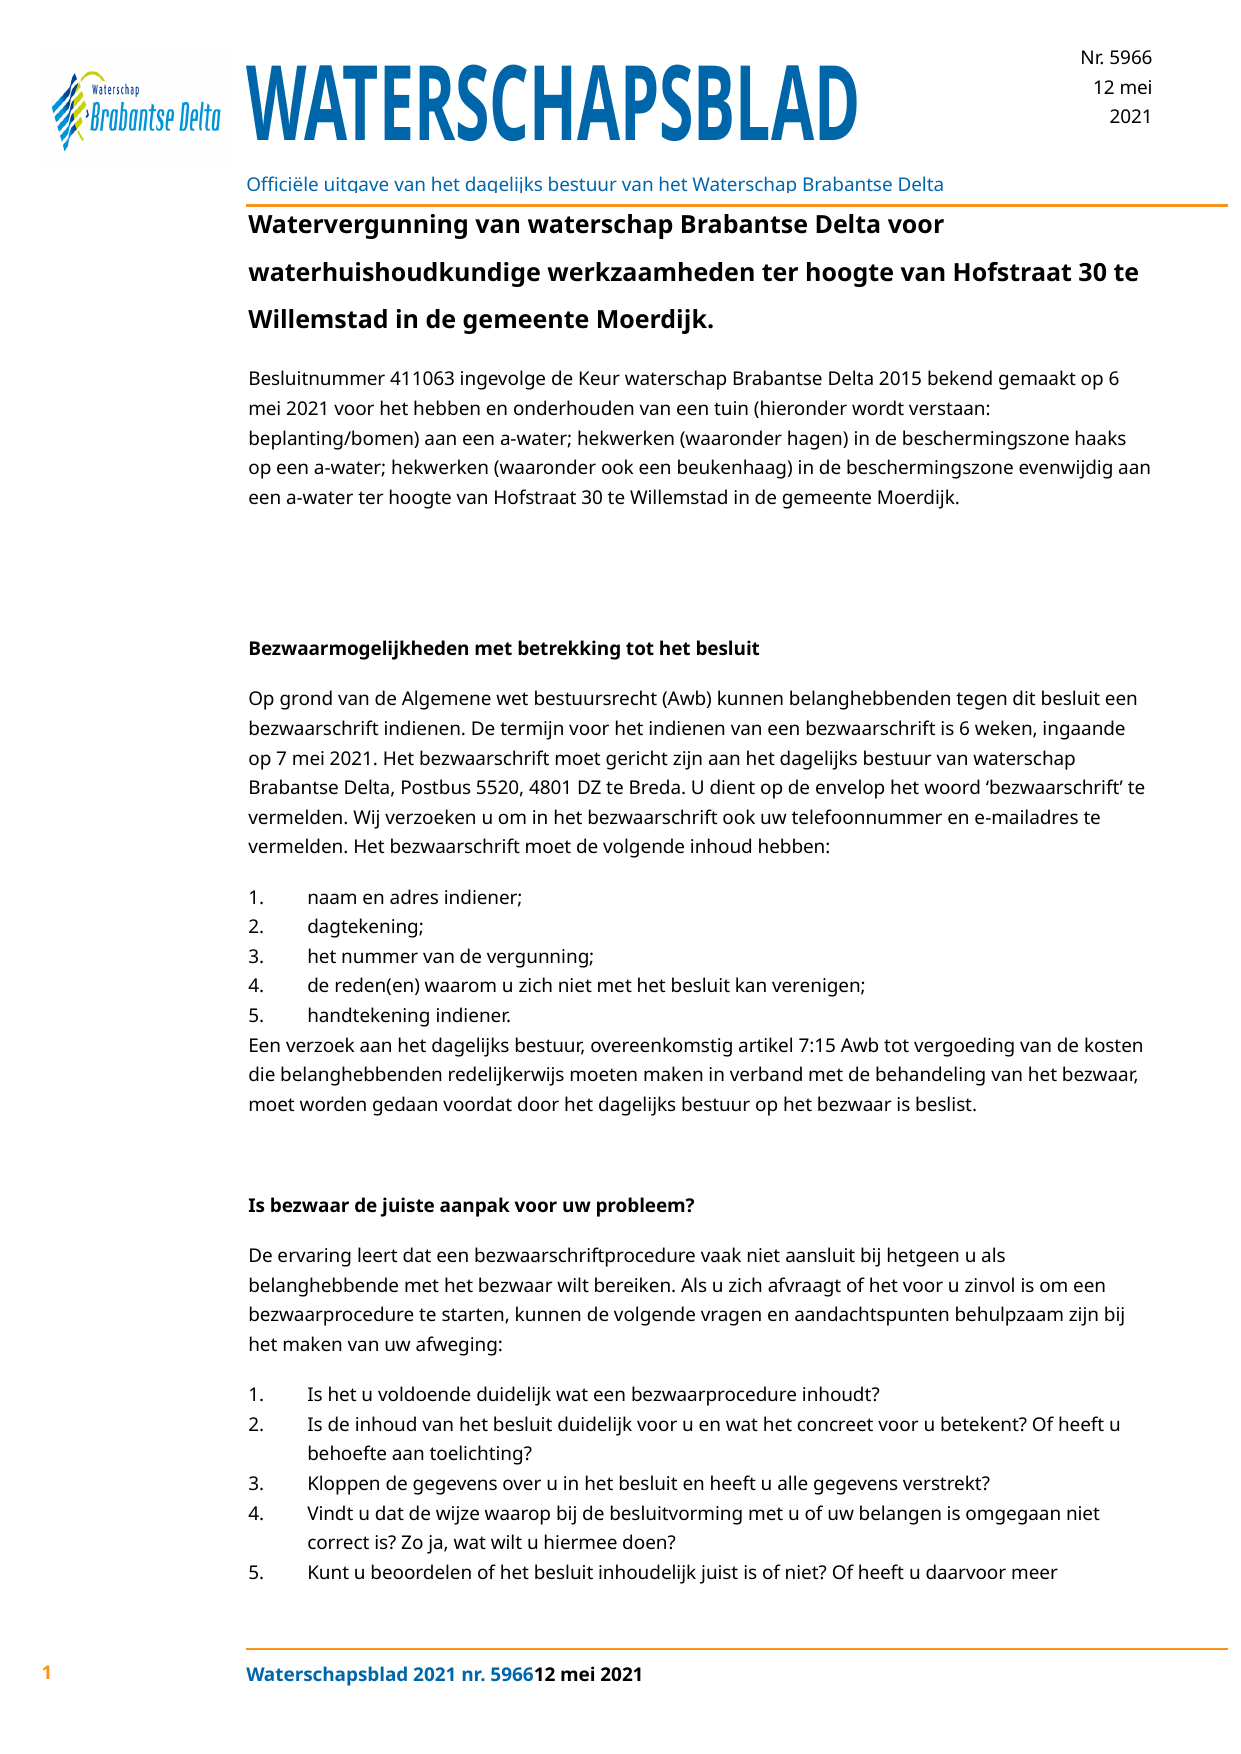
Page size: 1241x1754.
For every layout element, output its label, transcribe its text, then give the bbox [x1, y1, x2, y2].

text Op grond van de Algemene wet bestuursrecht (Awb) kunnen belanghebbenden tegen dit besluit een bezwaarschrift indienen. De termijn voor het indienen van een bezwaarschrift is 6 weken, ingaande op 7 mei 2021. Het bezwaarschrift moet gericht zijn aan het dagelijks bestuur van waterschap Brabantse Delta, Postbus 5520, 4801 DZ te Breda. U dient op de envelop het woord ‘bezwaarschrift’ te vermelden. Wij verzoeken u om in het bezwaarschrift ook uw telefoonnummer en e‑mailadres te vermelden. Het bezwaarschrift moet de volgende inhoud hebben: [248, 686, 1152, 859]
text De ervaring leert dat een bezwaarschriftprocedure vaak niet aansluit bij hetgeen u als belanghebbende met het bezwaar wilt bereiken. Als u zich afvraagt of het voor u zinvol is om een bezwaarprocedure te starten, kunnen de volgende vragen en aandachtspunten behulpzaam zijn bij het maken van uw afweging: [248, 1242, 1152, 1357]
list Vindt u dat de wijze waarop bij de besluitvorming met u of uw belangen is omgegaan niet correct is? Zo ja, wat wilt u hiermee doen? [248, 1500, 1152, 1555]
list Is de inhoud van het besluit duidelijk voor u en wat het concreet voor u betekent? Of heeft u behoefte aan toelichting? [248, 1411, 1152, 1466]
picture [41, 47, 231, 172]
list handtekening indiener. [248, 1002, 1152, 1028]
list Kloppen de gegevens over u in het besluit en heeft u alle gegevens verstrekt? [248, 1470, 1152, 1496]
text Is bezwaar de juiste aanpak voor uw probleem? [248, 1192, 1152, 1217]
list de reden(en) waarom u zich niet met het besluit kan verenigen; [248, 973, 1152, 998]
text Bezwaarmogelijkheden met betrekking tot het besluit [248, 635, 1152, 661]
list dagtekening; [248, 913, 1152, 939]
list naam en adres indiener; [248, 884, 1152, 909]
text Besluitnummer 411063 ingevolge de Keur waterschap Brabantse Delta 2015 bekend gemaakt op 6 mei 2021 voor het hebben en onderhouden van een tuin (hieronder wordt verstaan: beplanting/bomen) aan een a-water; hekwerken (waaronder hagen) in de beschermingszone haaks op een a-water; hekwerken (waaronder ook een beukenhaag) in de beschermingszone evenwijdig aan een a-water ter hoogte van Hofstraat 30 te Willemstad in de gemeente Moerdijk. [248, 366, 1152, 509]
text Watervergunning van waterschap Brabantse Delta voor waterhuishoudkundige werkzaamheden ter hoogte van Hofstraat 30 te Willemstad in de gemeente Moerdijk. [248, 207, 1152, 336]
list het nummer van de vergunning; [248, 943, 1152, 969]
list Kunt u beoordelen of het besluit inhoudelijk juist is of niet? Of heeft u daarvoor meer [248, 1559, 1152, 1584]
list Is het u voldoende duidelijk wat een bezwaarprocedure inhoudt? [248, 1381, 1152, 1407]
text Een verzoek aan het dagelijks bestuur, overeenkomstig artikel 7:15 Awb tot vergoeding van de kosten die belanghebbenden redelijkerwijs moeten maken in verband met de behandeling van het bezwaar, moet worden gedaan voordat door het dagelijks bestuur op het bezwaar is beslist. [248, 1032, 1152, 1117]
